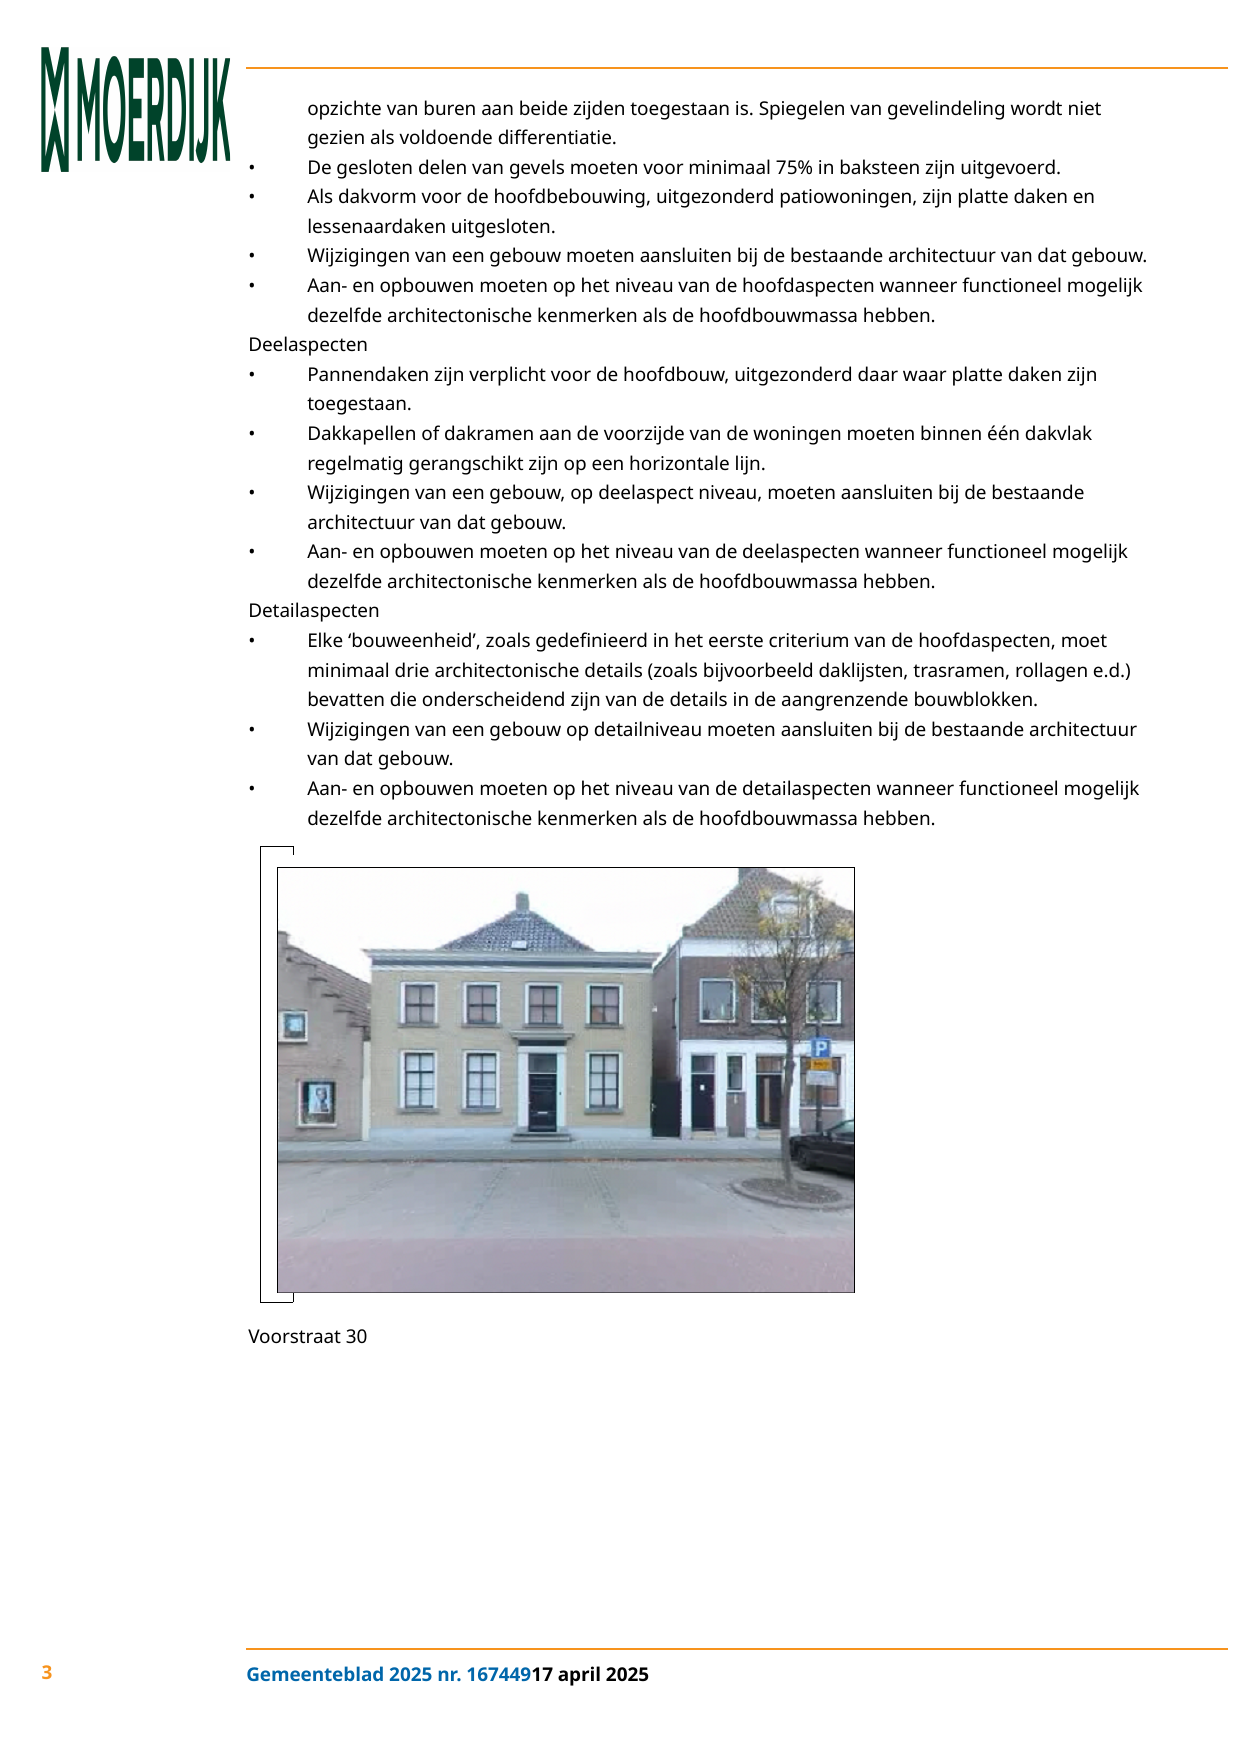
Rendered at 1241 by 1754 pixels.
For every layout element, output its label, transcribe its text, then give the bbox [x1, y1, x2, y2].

list Aan- en opbouwen moeten op het niveau van de hoofdaspecten wanneer functioneel mogelijk dezelfde architectonische kenmerken als de hoofdbouwmassa hebben. [248, 272, 1152, 328]
text Voorstraat 30 [248, 1323, 1152, 1349]
list opzichte van buren aan beide zijden toegestaan is. Spiegelen van gevelindeling wordt niet gezien als voldoende differentiatie. [248, 95, 1152, 150]
text Deelaspecten [248, 331, 1152, 357]
list Pannendaken zijn verplicht voor de hoofdbouw, uitgezonderd daar waar platte daken zijn toegestaan. [248, 361, 1152, 416]
picture [268, 855, 860, 1293]
list De gesloten delen van gevels moeten voor minimaal 75% in baksteen zijn uitgevoerd. [248, 154, 1152, 180]
list Wijzigingen van een gebouw moeten aansluiten bij de bestaande architectuur van dat gebouw. [248, 243, 1152, 268]
list Elke ‘bouweenheid’, zoals gedefinieerd in het eerste criterium van de hoofdaspecten, moet minimaal drie architectonische details (zoals bijvoorbeeld daklijsten, trasramen, rollagen e.d.) bevatten die onderscheidend zijn van de details in de aangrenzende bouwblokken. [248, 627, 1152, 712]
list Wijzigingen van een gebouw op detailniveau moeten aansluiten bij de bestaande architectuur van dat gebouw. [248, 716, 1152, 771]
list Wijzigingen van een gebouw, op deelaspect niveau, moeten aansluiten bij de bestaande architectuur van dat gebouw. [248, 479, 1152, 535]
picture [41, 47, 231, 172]
list Dakkapellen of dakramen aan de voorzijde van de woningen moeten binnen één dakvlak regelmatig gerangschikt zijn op een horizontale lijn. [248, 420, 1152, 476]
text Detailaspecten [248, 598, 1152, 623]
list Aan- en opbouwen moeten op het niveau van de deelaspecten wanneer functioneel mogelijk dezelfde architectonische kenmerken als de hoofdbouwmassa hebben. [248, 538, 1152, 594]
list Als dakvorm voor de hoofdbebouwing, uitgezonderd patiowoningen, zijn platte daken en lessenaardaken uitgesloten. [248, 183, 1152, 239]
list Aan- en opbouwen moeten op het niveau van de detailaspecten wanneer functioneel mogelijk dezelfde architectonische kenmerken als de hoofdbouwmassa hebben. [248, 775, 1152, 831]
